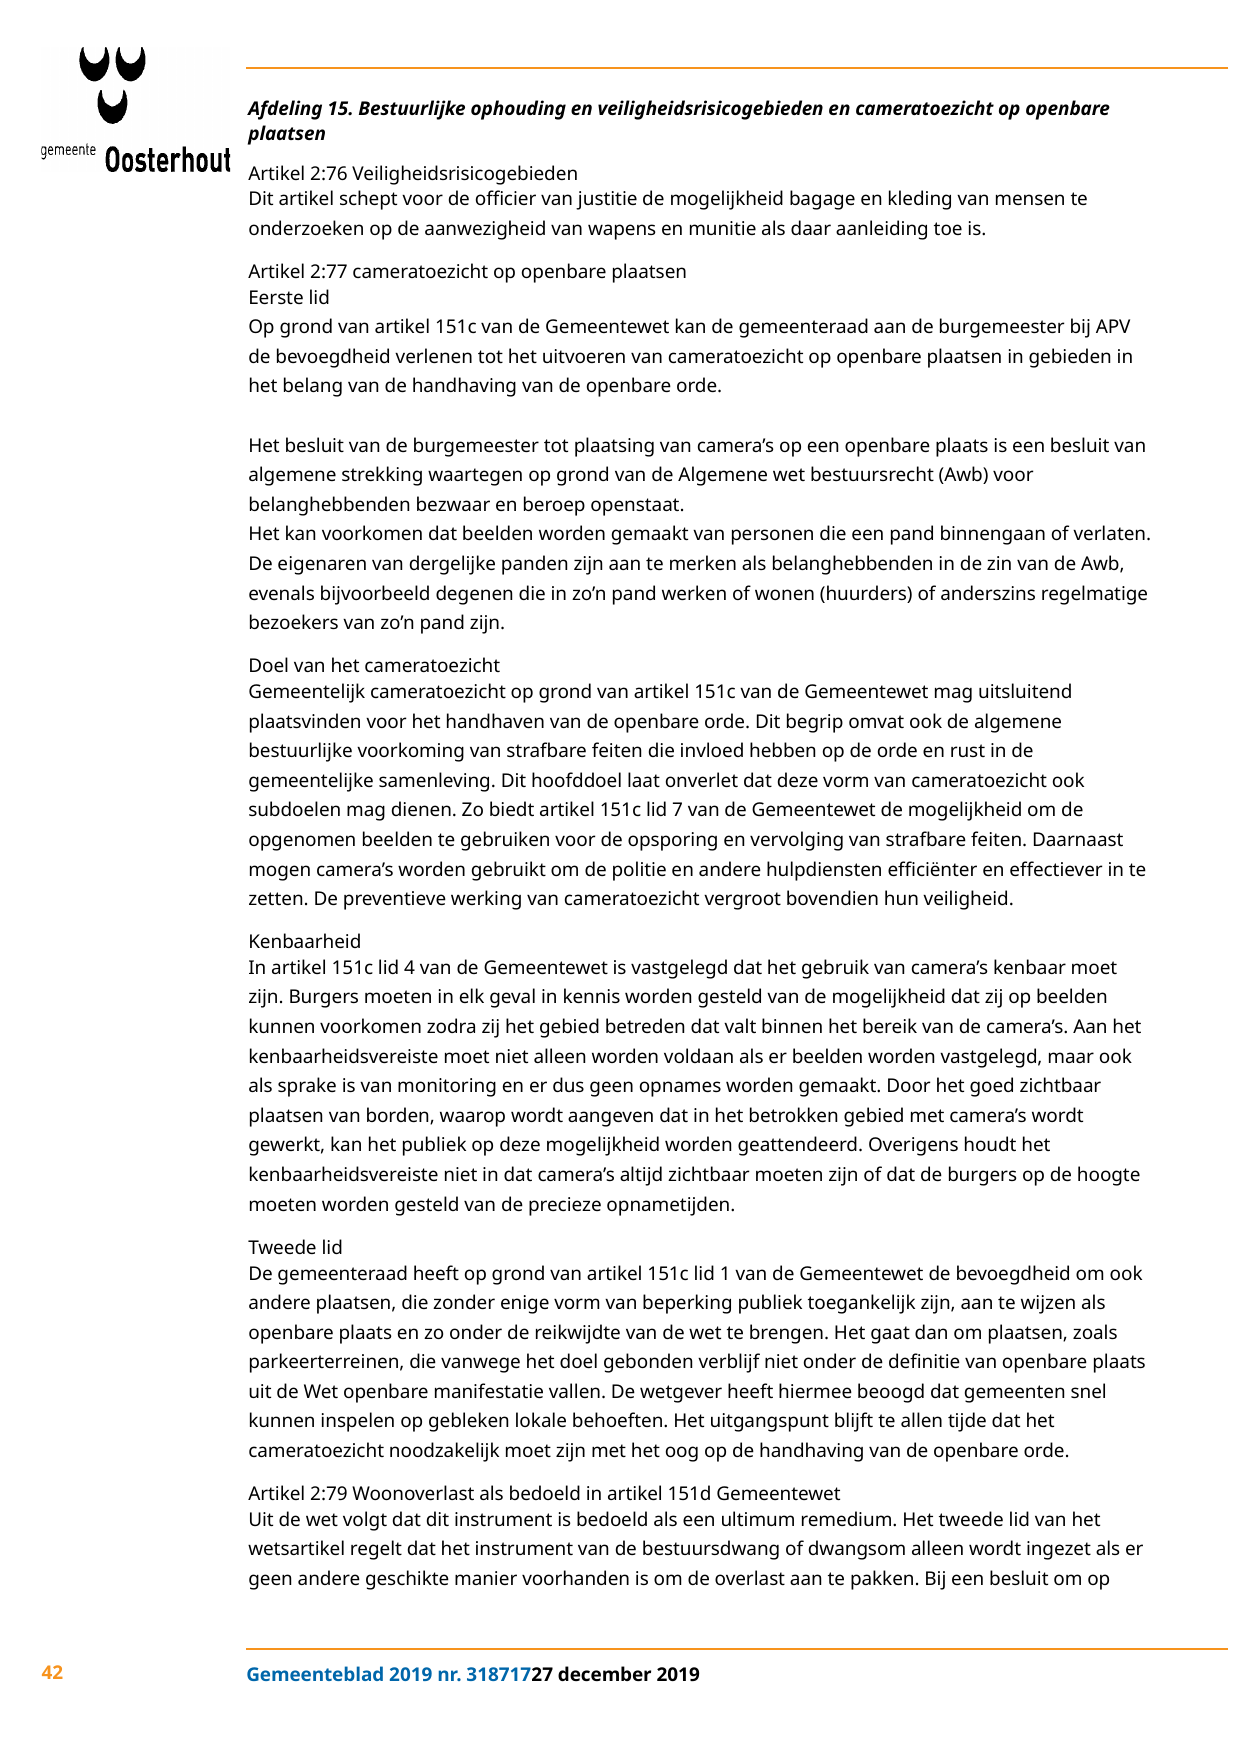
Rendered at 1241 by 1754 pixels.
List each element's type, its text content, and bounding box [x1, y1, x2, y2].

text Eerste lid [248, 284, 1152, 310]
picture [41, 47, 231, 172]
text Artikel 2:79 Woonoverlast als bedoeld in artikel 151d Gemeentewet [248, 1480, 1152, 1506]
text Uit de wet volgt dat dit instrument is bedoeld als een ultimum remedium. Het tweede lid van het wetsartikel regelt dat het instrument van de bestuursdwang of dwangsom alleen wordt ingezet als er geen andere geschikte manier voorhanden is om de overlast aan te pakken. Bij een besluit om op [248, 1506, 1152, 1591]
text Op grond van artikel 151c van de Gemeentewet kan de gemeenteraad aan de burgemeester bij APV de bevoegdheid verlenen tot het uitvoeren van cameratoezicht op openbare plaatsen in gebieden in het belang van de handhaving van de openbare orde. [248, 313, 1152, 398]
text Artikel 2:76 Veiligheidsrisicogebieden [248, 160, 1152, 186]
text De gemeenteraad heeft op grond van artikel 151c lid 1 van de Gemeentewet de bevoegdheid om ook andere plaatsen, die zonder enige vorm van beperking publiek toegankelijk zijn, aan te wijzen als openbare plaats en zo onder de reikwijdte van de wet te brengen. Het gaat dan om plaatsen, zoals parkeerterreinen, die vanwege het doel gebonden verblijf niet onder de definitie van openbare plaats uit de Wet openbare manifestatie vallen. De wetgever heeft hiermee beoogd dat gemeenten snel kunnen inspelen op gebleken lokale behoeften. Het uitgangspunt blijft te allen tijde dat het cameratoezicht noodzakelijk moet zijn met het oog op de handhaving van de openbare orde. [248, 1260, 1152, 1463]
text Kenbaarheid [248, 928, 1152, 954]
text Artikel 2:77 cameratoezicht op openbare plaatsen [248, 258, 1152, 284]
text Het kan voorkomen dat beelden worden gemaakt van personen die een pand binnengaan of verlaten. De eigenaren van dergelijke panden zijn aan te merken als belanghebbenden in de zin van de Awb, evenals bijvoorbeeld degenen die in zo’n pand werken of wonen (huurders) of anderszins regelmatige bezoekers van zo’n pand zijn. [248, 521, 1152, 635]
text Dit artikel schept voor de officier van justitie de mogelijkheid bagage en kleding van mensen te onderzoeken op de aanwezigheid van wapens en munitie als daar aanleiding toe is. [248, 186, 1152, 241]
text Tweede lid [248, 1234, 1152, 1260]
text Gemeentelijk cameratoezicht op grond van artikel 151c van de Gemeentewet mag uitsluitend plaatsvinden voor het handhaven van de openbare orde. Dit begrip omvat ook de algemene bestuurlijke voorkoming van strafbare feiten die invloed hebben op de orde en rust in de gemeentelijke samenleving. Dit hoofddoel laat onverlet dat deze vorm van cameratoezicht ook subdoelen mag dienen. Zo biedt artikel 151c lid 7 van de Gemeentewet de mogelijkheid om de opgenomen beelden te gebruiken voor de opsporing en vervolging van strafbare feiten. Daarnaast mogen camera’s worden gebruikt om de politie en andere hulpdiensten efficiënter en effectiever in te zetten. De preventieve werking van cameratoezicht vergroot bovendien hun veiligheid. [248, 678, 1152, 911]
text In artikel 151c lid 4 van de Gemeentewet is vastgelegd dat het gebruik van camera’s kenbaar moet zijn. Burgers moeten in elk geval in kennis worden gesteld van de mogelijkheid dat zij op beelden kunnen voorkomen zodra zij het gebied betreden dat valt binnen het bereik van de camera’s. Aan het kenbaarheidsvereiste moet niet alleen worden voldaan als er beelden worden vastgelegd, maar ook als sprake is van monitoring en er dus geen opnames worden gemaakt. Door het goed zichtbaar plaatsen van borden, waarop wordt aangeven dat in het betrokken gebied met camera’s wordt gewerkt, kan het publiek op deze mogelijkheid worden geattendeerd. Overigens houdt het kenbaarheidsvereiste niet in dat camera’s altijd zichtbaar moeten zijn of dat de burgers op de hoogte moeten worden gesteld van de precieze opnametijden. [248, 954, 1152, 1217]
text Doel van het cameratoezicht [248, 652, 1152, 678]
text Afdeling 15. Bestuurlijke ophouding en veiligheidsrisicogebieden en cameratoezicht op openbare plaatsen [248, 95, 1152, 146]
text Het besluit van de burgemeester tot plaatsing van camera’s op een openbare plaats is een besluit van algemene strekking waartegen op grond van de Algemene wet bestuursrecht (Awb) voor belanghebbenden bezwaar en beroep openstaat. [248, 432, 1152, 517]
